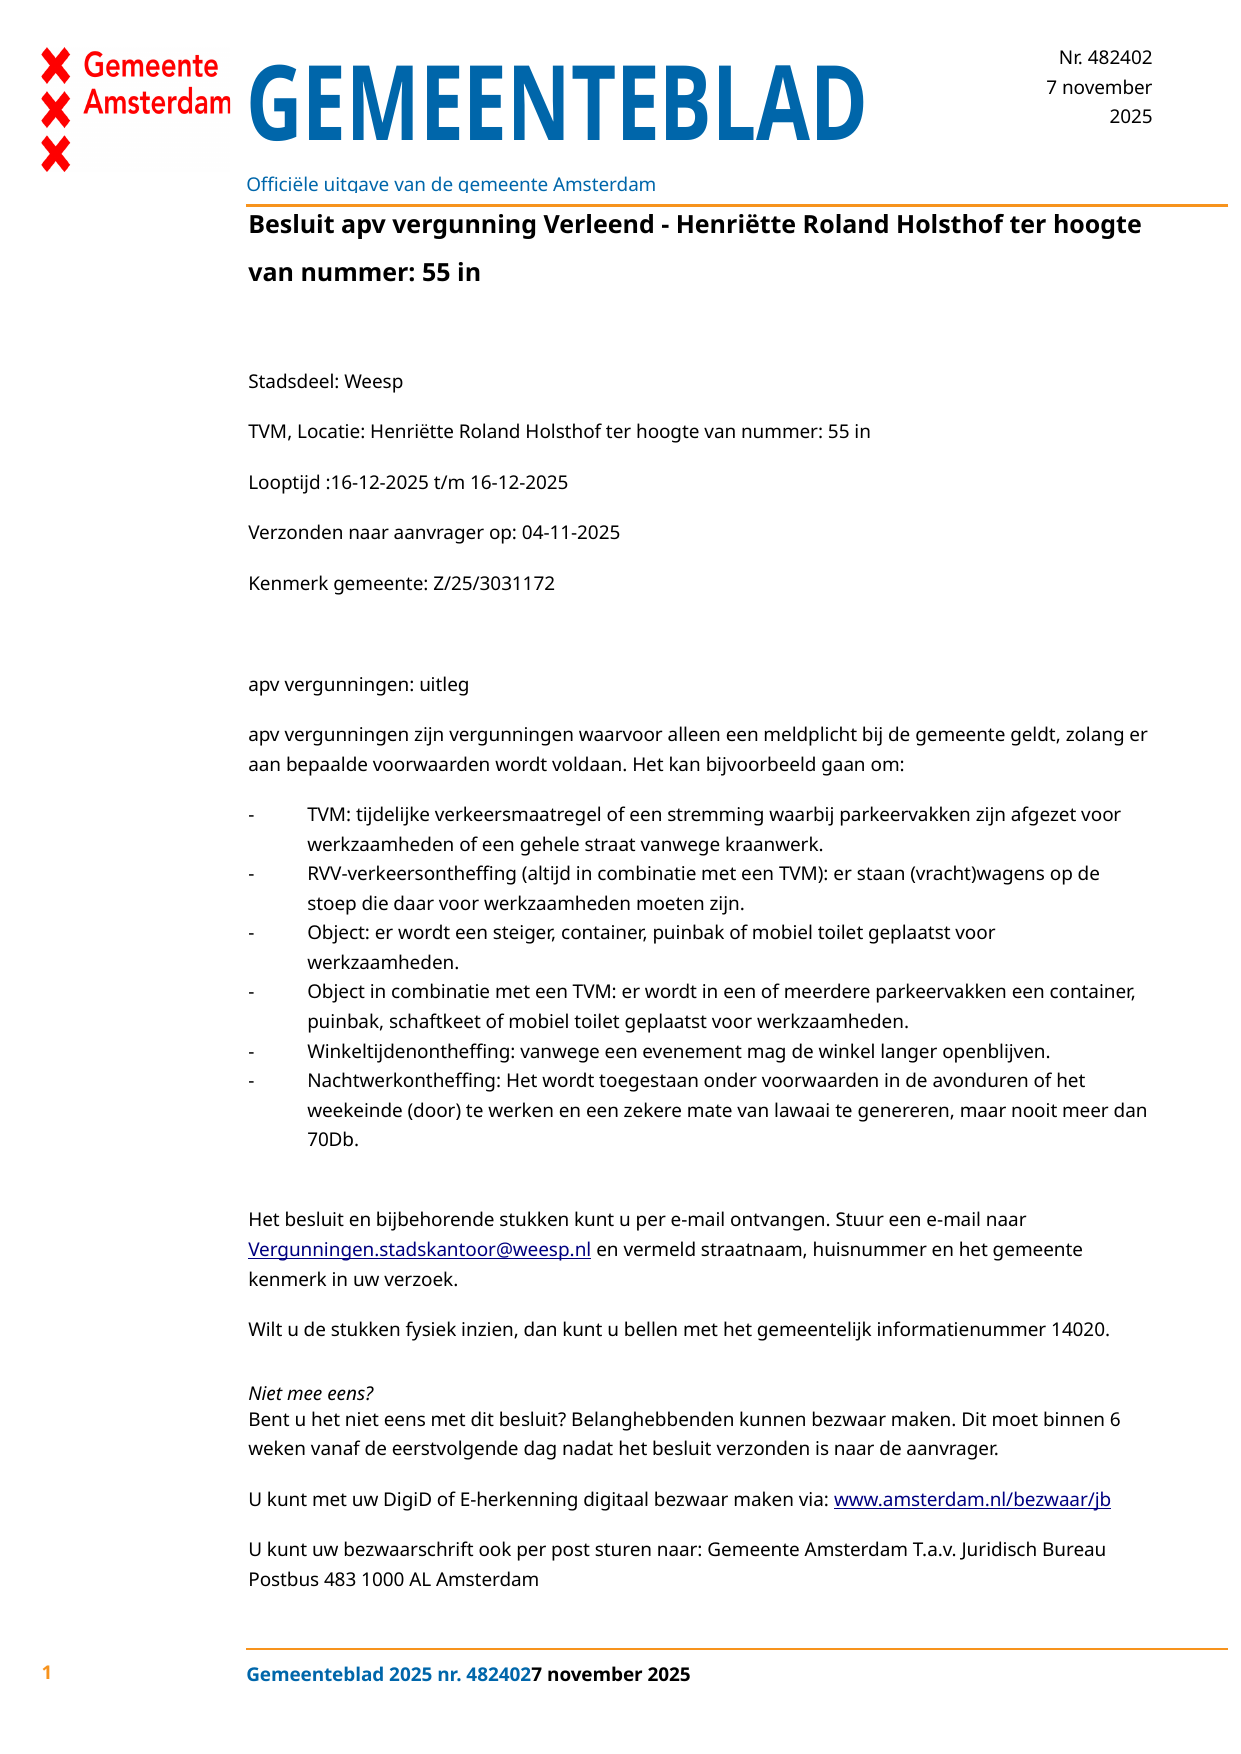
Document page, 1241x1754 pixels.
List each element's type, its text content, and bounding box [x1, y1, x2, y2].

text Besluit apv vergunning Verleend - Henriëtte Roland Holsthof ter hoogte van nummer: 55 in [248, 207, 1152, 288]
list Object in combinatie met een TVM: er wordt in een of meerdere parkeervakken een container, puinbak, schaftkeet of mobiel toilet geplaatst voor werkzaamheden. [248, 979, 1152, 1034]
text Bent u het niet eens met dit besluit? Belanghebbenden kunnen bezwaar maken. Dit moet binnen 6 weken vanaf de eerstvolgende dag nadat het besluit verzonden is naar de aanvrager. [248, 1406, 1152, 1461]
text Looptijd :16-12-2025 t/m 16-12-2025 [248, 469, 1152, 495]
text apv vergunningen: uitleg [248, 671, 1152, 697]
text Niet mee eens? [248, 1380, 1152, 1406]
list Winkeltijdenontheffing: vanwege een evenement mag de winkel langer openblijven. [248, 1038, 1152, 1064]
text Kenmerk gemeente: Z/25/3031172 [248, 570, 1152, 596]
list TVM: tijdelijke verkeersmaatregel of een stremming waarbij parkeervakken zijn afgezet voor werkzaamheden of een gehele straat vanwege kraanwerk. [248, 801, 1152, 857]
text Stadsdeel: Weesp [248, 368, 1152, 394]
text U kunt met uw DigiD of E-herkenning digitaal bezwaar maken via: www.amsterdam.nl/bezwaar/jb [248, 1486, 1152, 1512]
text Het besluit en bijbehorende stukken kunt u per e-mail ontvangen. Stuur een e-mail naar Vergunningen.stadskantoor@weesp.nl en vermeld straatnaam, huisnummer en het gemeente kenmerk in uw verzoek. [248, 1207, 1152, 1292]
list Object: er wordt een steiger, container, puinbak of mobiel toilet geplaatst voor werkzaamheden. [248, 919, 1152, 975]
text Verzonden naar aanvrager op: 04-11-2025 [248, 519, 1152, 545]
list RVV-verkeersontheffing (altijd in combinatie met een TVM): er staan (vracht)wagens op de stoep die daar voor werkzaamheden moeten zijn. [248, 860, 1152, 916]
text Wilt u de stukken fysiek inzien, dan kunt u bellen met het gemeentelijk informatienummer 14020. [248, 1316, 1152, 1342]
text TVM, Locatie: Henriëtte Roland Holsthof ter hoogte van nummer: 55 in [248, 419, 1152, 444]
text U kunt uw bezwaarschrift ook per post sturen naar: Gemeente Amsterdam T.a.v. Juridisch Bureau Postbus 483 1000 AL Amsterdam [248, 1536, 1152, 1592]
text apv vergunningen zijn vergunningen waarvoor alleen een meldplicht bij de gemeente geldt, zolang er aan bepaalde voorwaarden wordt voldaan. Het kan bijvoorbeeld gaan om: [248, 721, 1152, 777]
list Nachtwerkontheffing: Het wordt toegestaan onder voorwaarden in de avonduren of het weekeinde (door) te werken en een zekere mate van lawaai te genereren, maar nooit meer dan 70Db. [248, 1067, 1152, 1152]
picture [41, 47, 231, 172]
